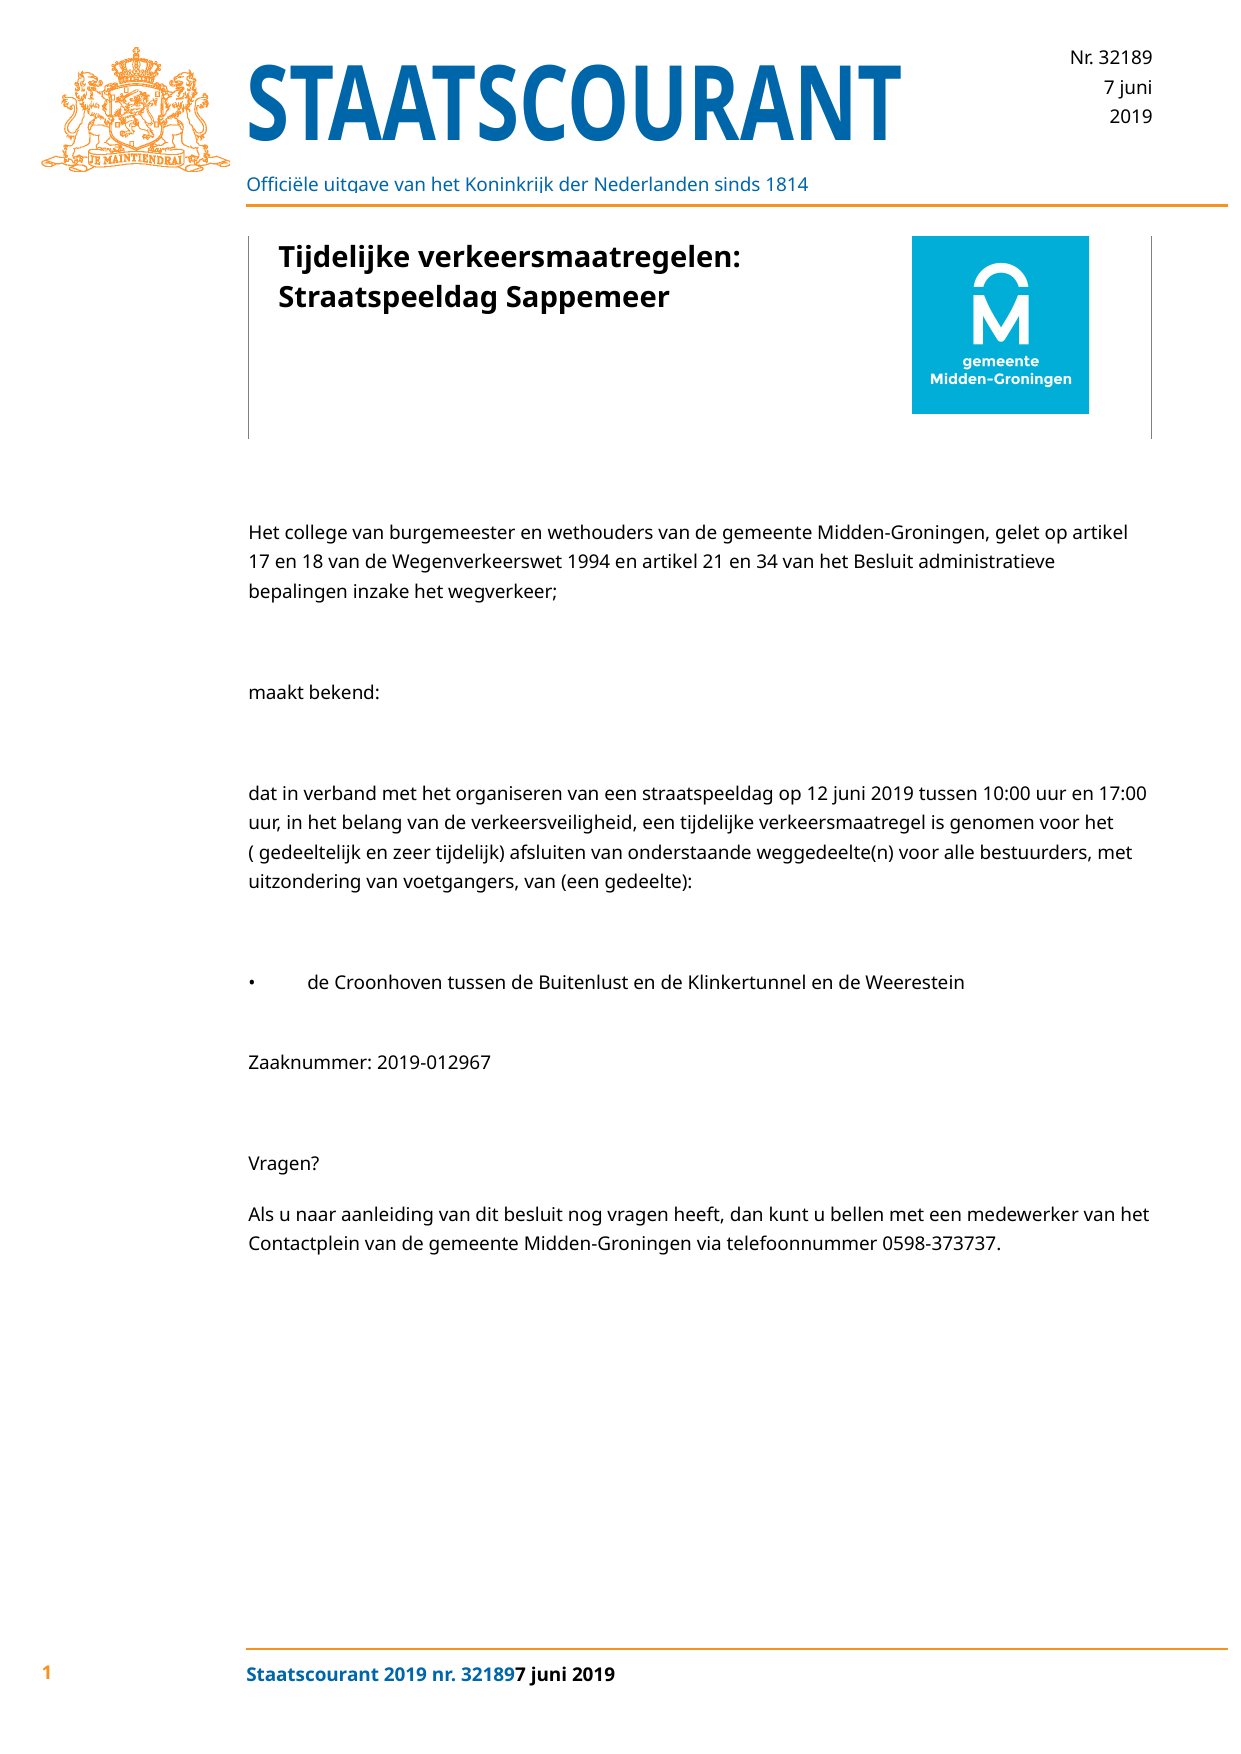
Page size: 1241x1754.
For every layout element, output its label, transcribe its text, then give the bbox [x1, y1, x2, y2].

picture [975, 264, 1027, 286]
table_header [850, 414, 1151, 439]
text Zaaknummer: 2019-012967 [248, 1049, 1152, 1075]
text dat in verband met het organiseren van een straatspeeldag op 12 juni 2019 tussen 10:00 uur en 17:00 uur, in het belang van de verkeersveiligheid, een tijdelijke verkeersmaatregel is genomen voor het ( gedeeltelijk en zeer tijdelijk) afsluiten van onderstaande weggedeelte(n) voor alle bestuurders, met uitzondering van voetgangers, van (een gedeelte): [248, 780, 1152, 894]
text Als u naar aanleiding van dit besluit nog vragen heeft, dan kunt u bellen met een medewerker van het Contactplein van de gemeente Midden-Groningen via telefoonnummer 0598-373737. [248, 1201, 1152, 1256]
text maakt bekend: [248, 679, 1152, 705]
text Het college van burgemeester en wethouders van de gemeente Midden-Groningen, gelet op artikel 17 en 18 van de Wegenverkeerswet 1994 en artikel 21 en 34 van het Besluit administratieve bepalingen inzake het wegverkeer; [248, 519, 1152, 604]
picture [974, 296, 1028, 344]
table_header [850, 236, 912, 413]
list de Croonhoven tussen de Buitenlust en de Klinkertunnel en de Weerestein [248, 969, 1152, 995]
text Vragen? [248, 1150, 1152, 1176]
picture [1046, 377, 1052, 385]
picture [41, 47, 231, 172]
picture [983, 359, 989, 366]
table_header Tijdelijke verkeersmaatregelen: Straatspeeldag Sappemeer [249, 236, 850, 439]
picture [964, 359, 971, 368]
table_header [1090, 236, 1151, 413]
picture [932, 374, 942, 383]
